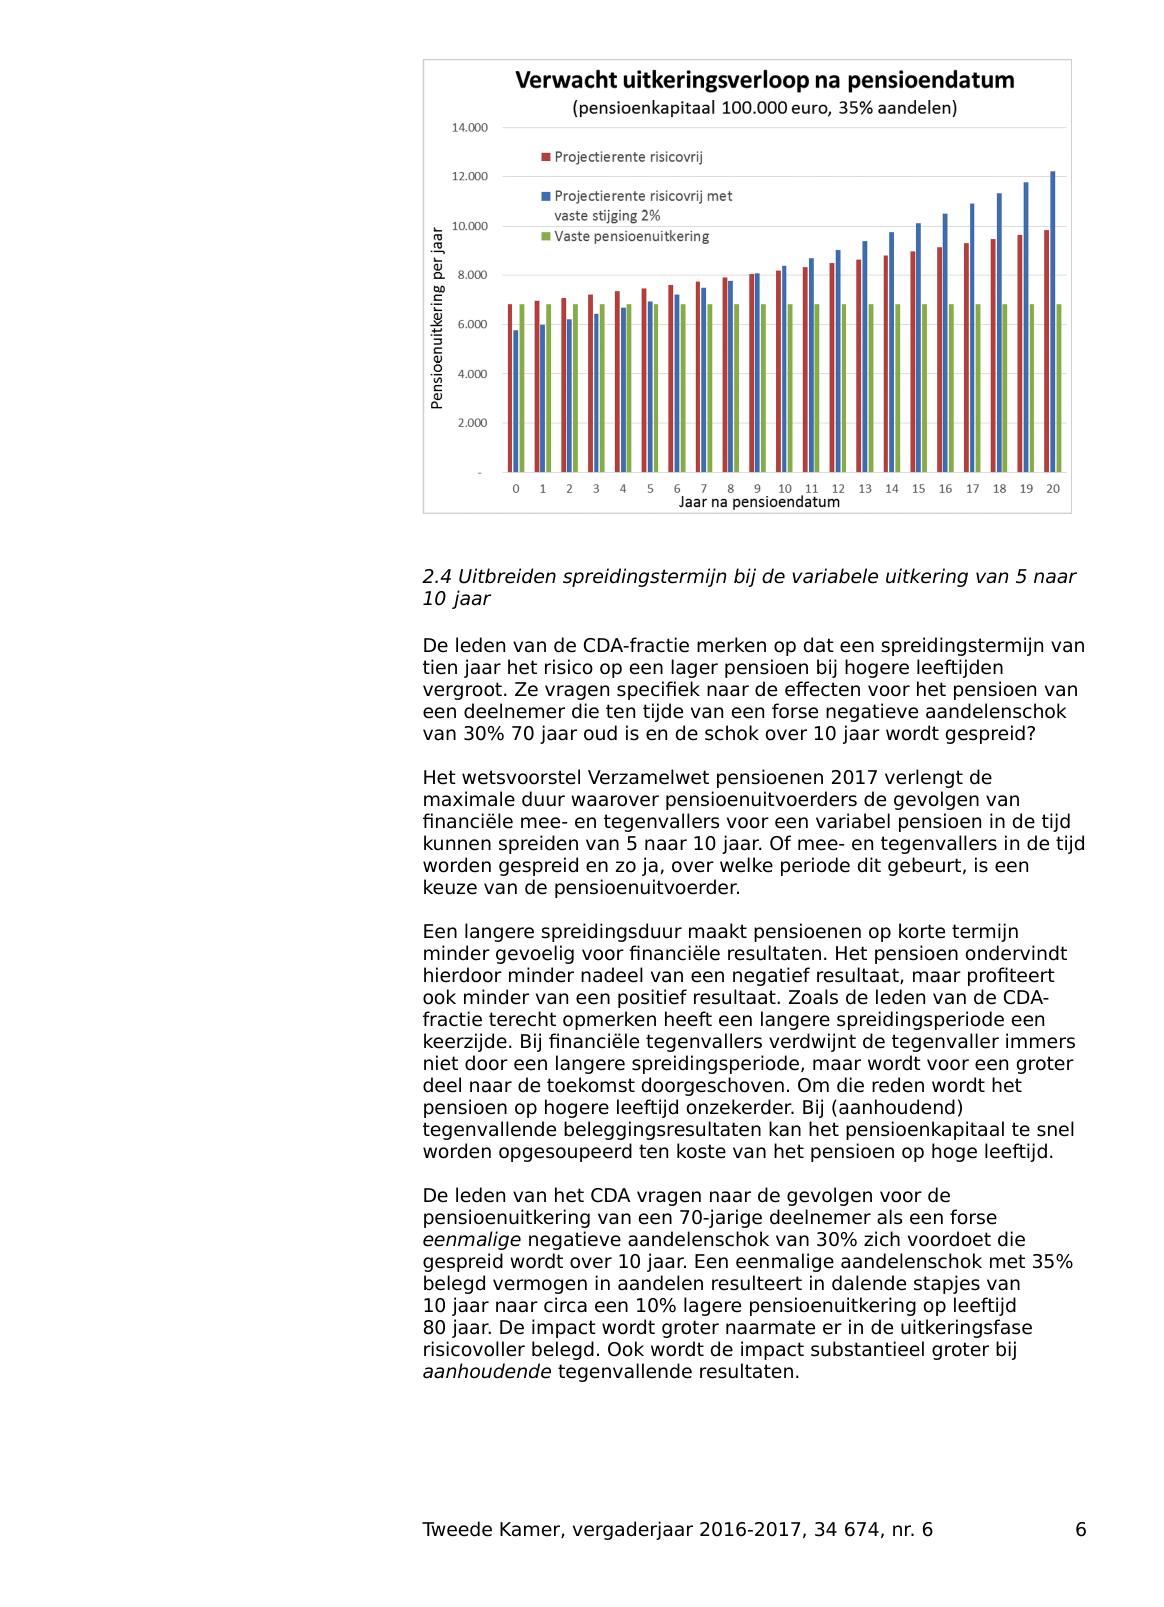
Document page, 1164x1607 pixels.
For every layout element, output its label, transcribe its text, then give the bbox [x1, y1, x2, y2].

picture [422, 59, 1072, 514]
text Het wetsvoorstel Verzamelwet pensioenen 2017 verlengt de maximale duur waarover pensioenuitvoerders de gevolgen van financiële mee- en tegenvallers voor een variabel pensioen in de tijd kunnen spreiden van 5 naar 10 jaar. Of mee- en tegenvallers in de tijd worden gespreid en zo ja, over welke periode dit gebeurt, is een keuze van de pensioenuitvoerder. [422, 767, 1087, 899]
text De leden van de CDA-fractie merken op dat een spreidingstermijn van tien jaar het risico op een lager pensioen bij hogere leeftijden vergroot. Ze vragen specifiek naar de effecten voor het pensioen van een deelnemer die ten tijde van een forse negatieve aandelenschok van 30% 70 jaar oud is en de schok over 10 jaar wordt gespreid? [422, 635, 1087, 744]
subtitle 2.4 Uitbreiden spreidingstermijn bij de variabele uitkering van 5 naar 10 jaar [422, 566, 1087, 610]
text Een langere spreidingsduur maakt pensioenen op korte termijn minder gevoelig voor financiële resultaten. Het pensioen ondervindt hierdoor minder nadeel van een negatief resultaat, maar profiteert ook minder van een positief resultaat. Zoals de leden van de CDA-fractie terecht opmerken heeft een langere spreidingsperiode een keerzijde. Bij financiële tegenvallers verdwijnt de tegenvaller immers niet door een langere spreidingsperiode, maar wordt voor een groter deel naar de toekomst doorgeschoven. Om die reden wordt het pensioen op hogere leeftijd onzekerder. Bij (aanhoudend) tegenvallende beleggingsresultaten kan het pensioenkapitaal te snel worden opgesoupeerd ten koste van het pensioen op hoge leeftijd. [422, 921, 1087, 1163]
text De leden van het CDA vragen naar de gevolgen voor de pensioenuitkering van een 70-jarige deelnemer als een forse eenmalige negatieve aandelenschok van 30% zich voordoet die gespreid wordt over 10 jaar. Een eenmalige aandelenschok met 35% belegd vermogen in aandelen resulteert in dalende stapjes van 10 jaar naar circa een 10% lagere pensioenuitkering op leeftijd 80 jaar. De impact wordt groter naarmate er in de uitkeringsfase risicovoller belegd. Ook wordt de impact substantieel groter bij aanhoudende tegenvallende resultaten. [422, 1185, 1087, 1383]
